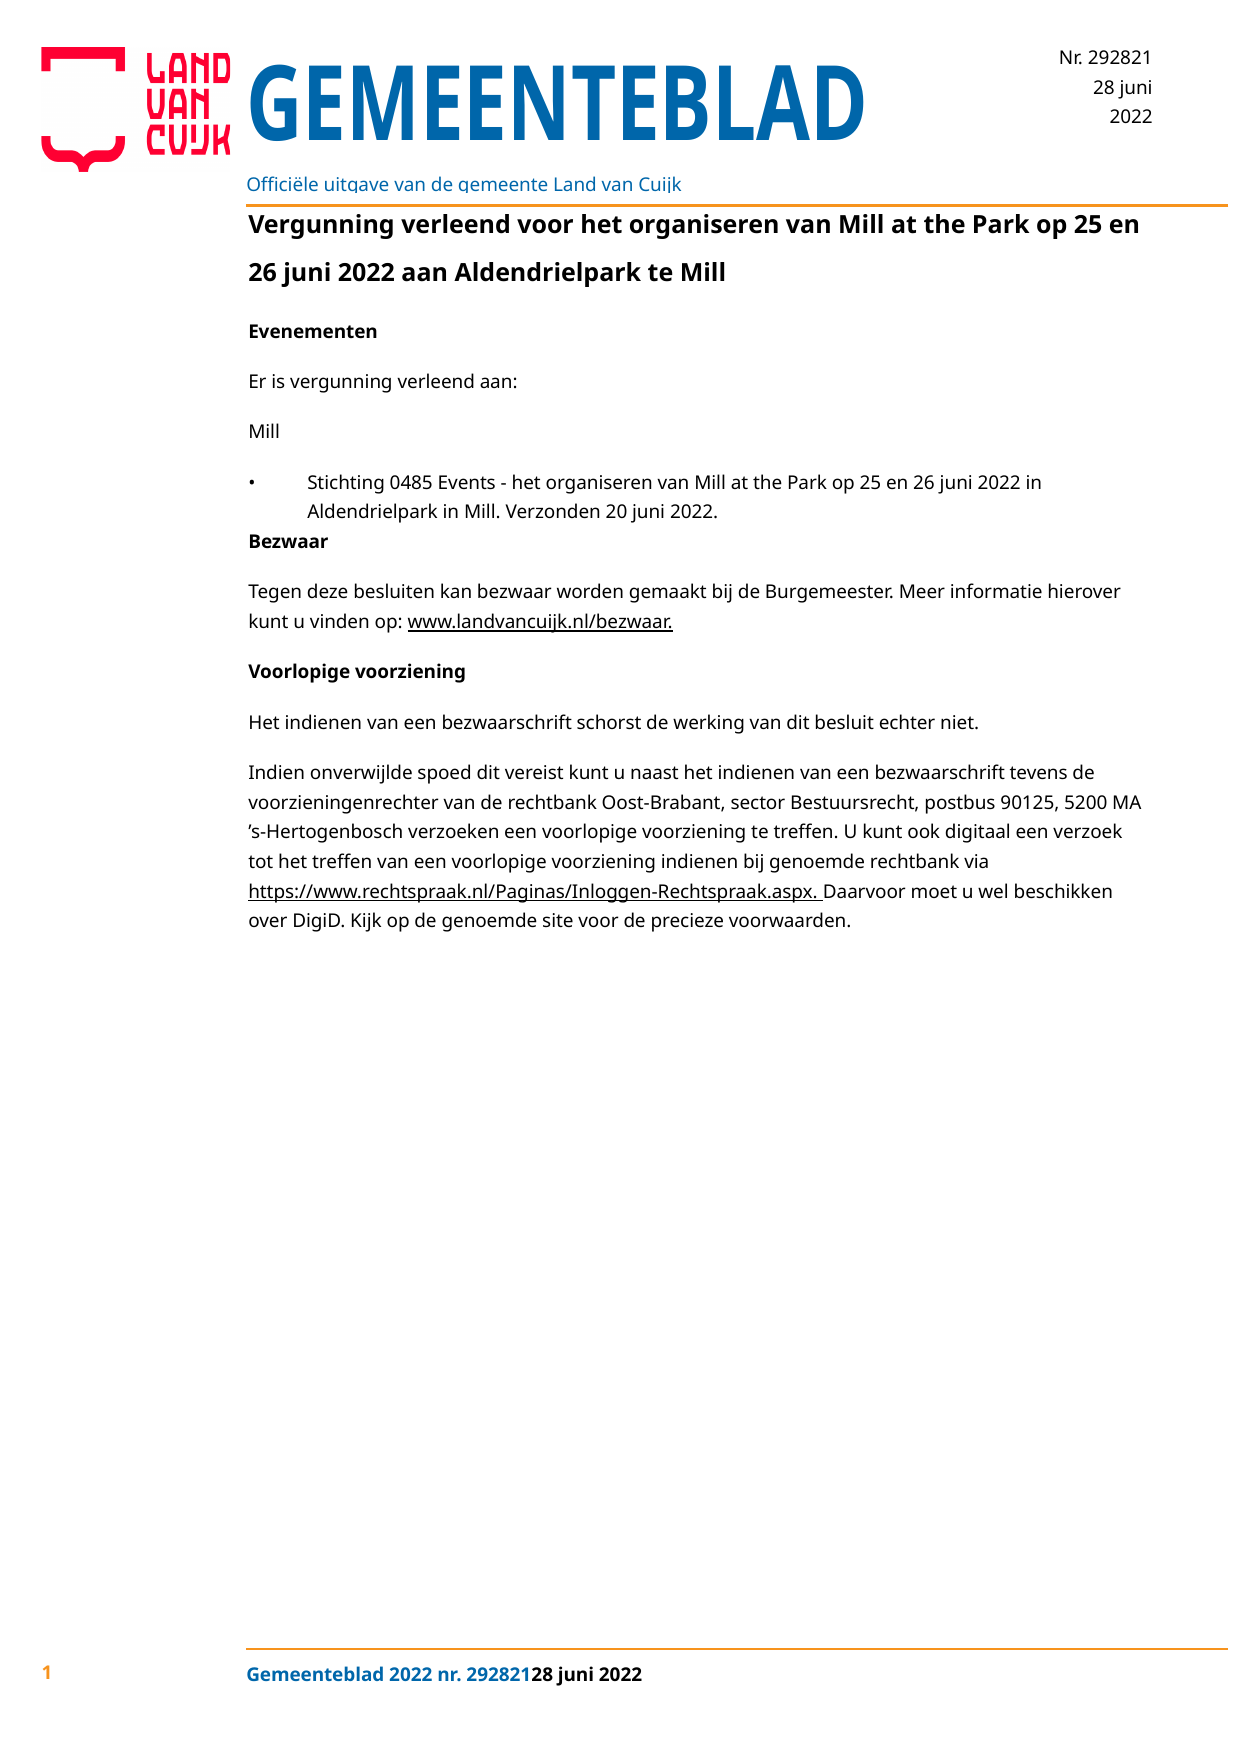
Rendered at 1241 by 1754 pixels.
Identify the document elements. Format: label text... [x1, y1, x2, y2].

text Vergunning verleend voor het organiseren van Mill at the Park op 25 en 26 juni 2022 aan Aldendrielpark te Mill [248, 207, 1152, 288]
text Tegen deze besluiten kan bezwaar worden gemaakt bij de Burgemeester. Meer informatie hierover kunt u vinden op: www.landvancuijk.nl/bezwaar. [248, 579, 1152, 634]
picture [41, 47, 231, 172]
text Indien onverwijlde spoed dit vereist kunt u naast het indienen van een bezwaarschrift tevens de voorzieningenrechter van de rechtbank Oost-Brabant, sector Bestuursrecht, postbus 90125, 5200 MA ’s-Hertogenbosch verzoeken een voorlopige voorziening te treffen. U kunt ook digitaal een verzoek tot het treffen van een voorlopige voorziening indienen bij genoemde rechtbank via https://www.rechtspraak.nl/Paginas/Inloggen-Rechtspraak.aspx. Daarvoor moet u wel beschikken over DigiD. Kijk op de genoemde site voor de precieze voorwaarden. [248, 759, 1152, 933]
text Er is vergunning verleend aan: [248, 368, 1152, 394]
text Het indienen van een bezwaarschrift schorst de werking van dit besluit echter niet. [248, 709, 1152, 735]
text Bezwaar [248, 528, 1152, 554]
text Evenementen [248, 318, 1152, 344]
list Stichting 0485 Events - het organiseren van Mill at the Park op 25 en 26 juni 2022 in Aldendrielpark in Mill. Verzonden 20 juni 2022. [248, 469, 1152, 524]
text Mill [248, 419, 1152, 444]
text Voorlopige voorziening [248, 659, 1152, 684]
